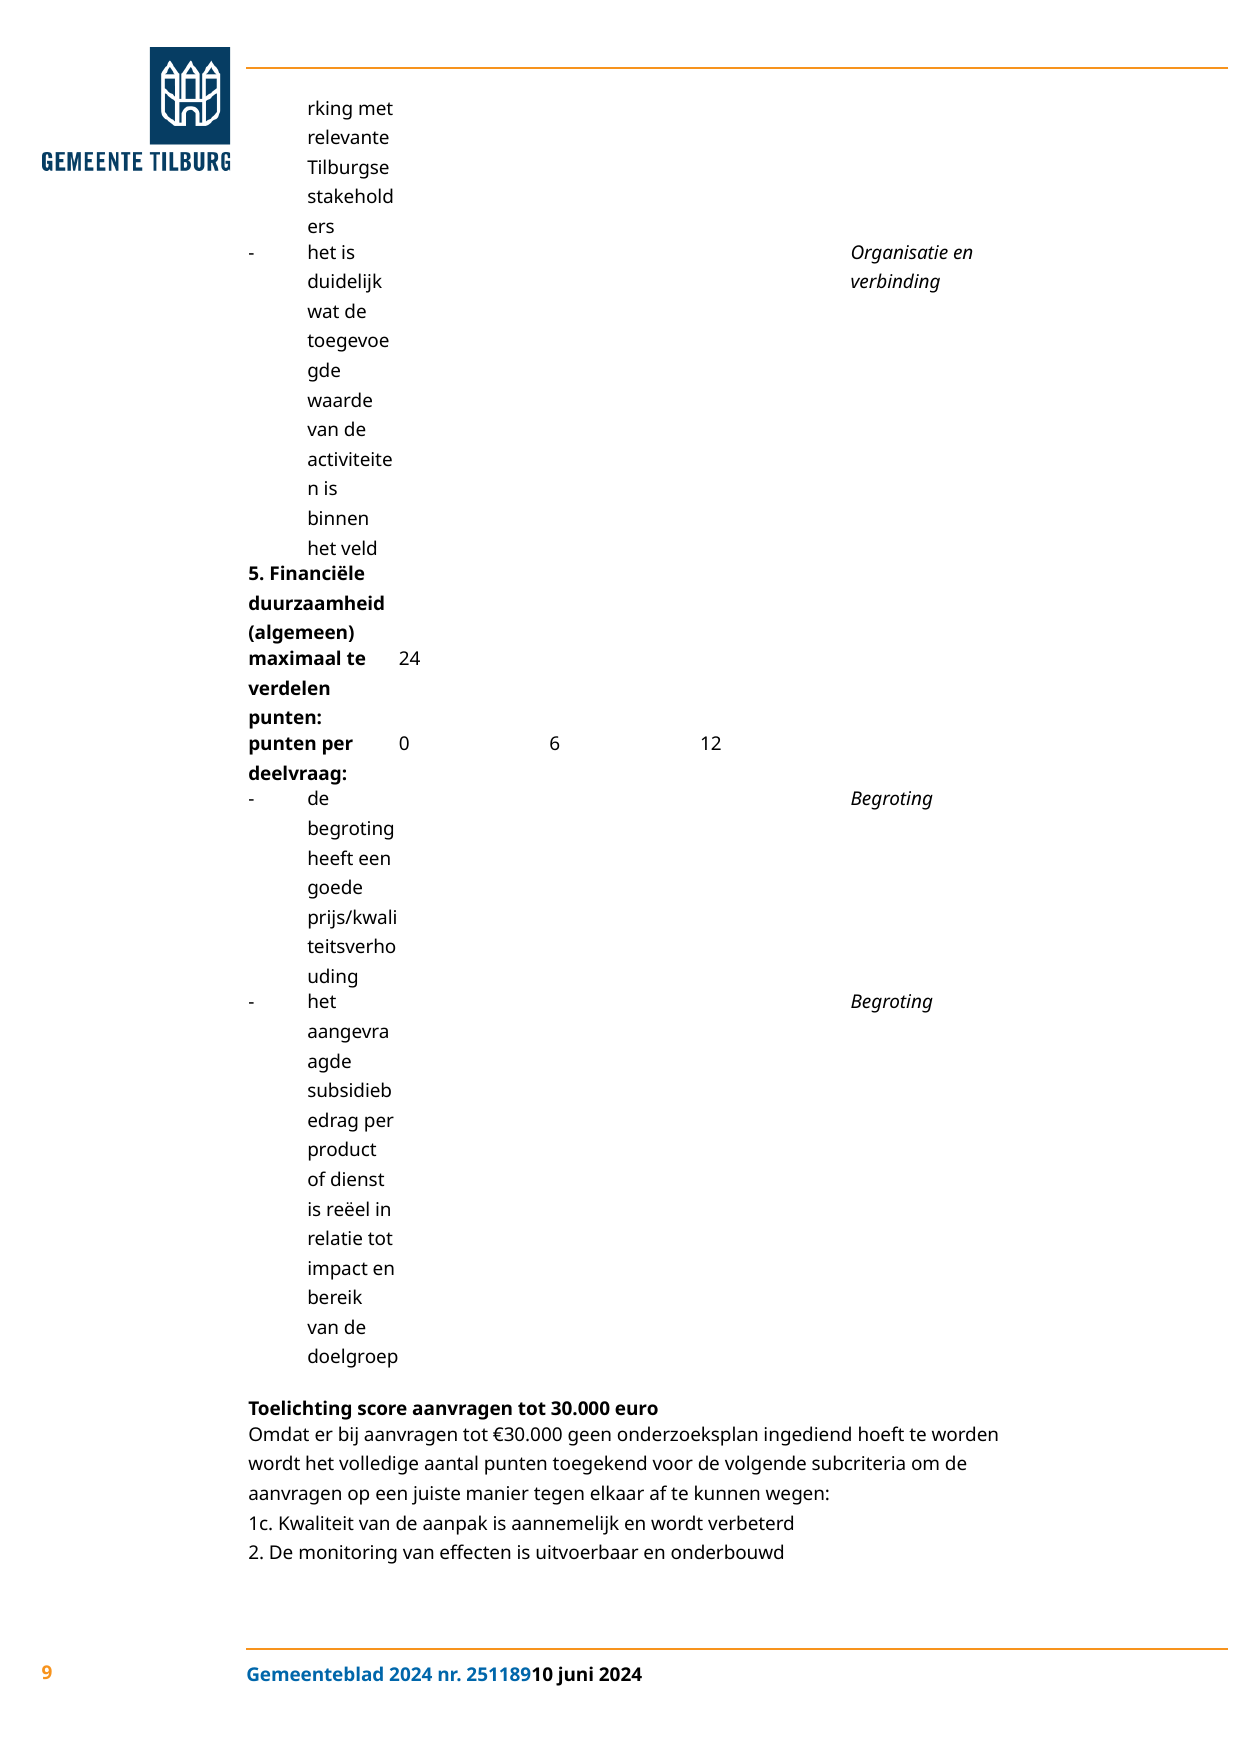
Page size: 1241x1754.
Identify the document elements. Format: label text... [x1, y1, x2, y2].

table_cell het aangevraagde subsidiebedrag per product of dienst is reëel in relatie tot impact en bereik van de doelgroep [248, 989, 398, 1369]
table_cell [850, 1370, 1001, 1395]
table_cell [399, 95, 549, 239]
table_cell [399, 239, 549, 560]
table_cell Begroting [850, 989, 1001, 1369]
table_cell [399, 786, 549, 989]
table_cell 5. Financiële duurzaamheid (algemeen) [248, 560, 398, 645]
table_cell [700, 95, 850, 239]
table_cell [248, 1370, 398, 1395]
table_cell [850, 560, 1001, 645]
table_cell [549, 95, 700, 239]
table_cell 6 [549, 730, 700, 786]
table_cell rking met relevante Tilburgse stakeholders [248, 95, 398, 239]
table_cell 24 [399, 645, 850, 730]
table_cell [399, 1370, 549, 1395]
table_cell [700, 989, 850, 1369]
table_cell Begroting [850, 786, 1001, 989]
table_cell Organisatie en verbinding [850, 239, 1001, 560]
table_cell 0 [399, 730, 549, 786]
table_cell het is duidelijk wat de toegevoegde waarde van de activiteiten is binnen het veld [248, 239, 398, 560]
table_cell [399, 989, 549, 1369]
table_cell [549, 560, 700, 645]
table_cell [700, 239, 850, 560]
table_cell [700, 786, 850, 989]
table_cell punten per deelvraag: [248, 730, 398, 786]
table_cell [850, 730, 1001, 786]
table_cell Omdat er bij aanvragen tot €30.000 geen onderzoeksplan ingediend hoeft te worden wordt het volledige aantal punten toegekend voor de volgende subcriteria om de aanvragen op een juiste manier tegen elkaar af te kunnen wegen: 1c. Kwaliteit van de aanpak is aannemelijk en wordt verbeterd 2. De monitoring van effecten is uitvoerbaar en onderbouwd [248, 1421, 1001, 1565]
table_cell [700, 560, 850, 645]
table_cell Toelichting score aanvragen tot 30.000 euro [248, 1395, 1001, 1421]
table_cell [700, 1370, 850, 1395]
table_cell 12 [700, 730, 850, 786]
table_cell [399, 560, 549, 645]
table_cell [549, 989, 700, 1369]
table_cell [549, 239, 700, 560]
table_cell de begroting heeft een goede prijs/kwaliteitsverhouding [248, 786, 398, 989]
table_cell [549, 786, 700, 989]
table_cell [850, 95, 1001, 239]
table_cell [549, 1370, 700, 1395]
table_cell maximaal te verdelen punten: [248, 645, 398, 730]
picture [41, 47, 231, 172]
table_cell [850, 645, 1001, 730]
